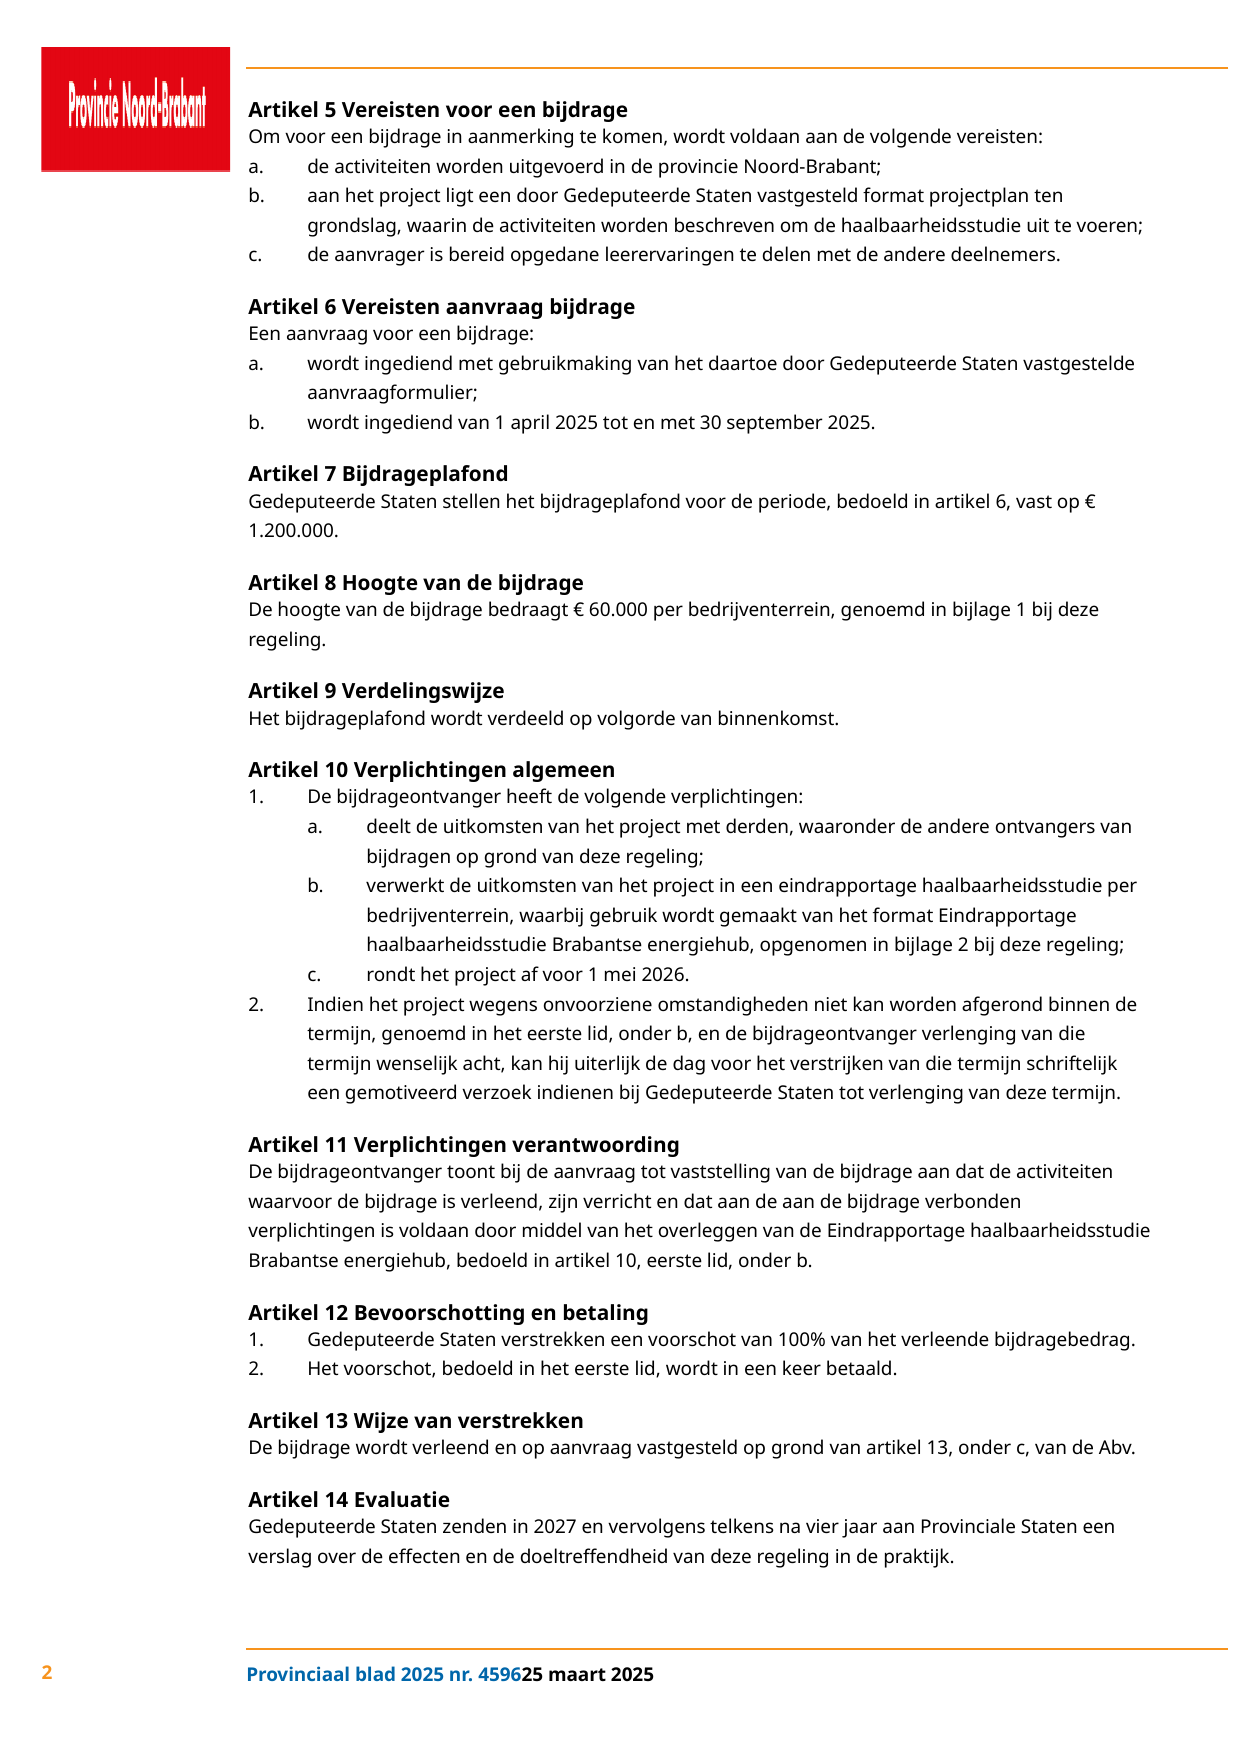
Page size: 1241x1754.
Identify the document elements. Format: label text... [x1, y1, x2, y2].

text Artikel 13 Wijze van verstrekken [248, 1406, 1152, 1434]
text Artikel 9 Verdelingswijze [248, 676, 1152, 705]
list deelt de uitkomsten van het project met derden, waaronder de andere ontvangers van bijdragen op grond van deze regeling; [307, 813, 1152, 869]
text De hoogte van de bijdrage bedraagt € 60.000 per bedrijventerrein, genoemd in bijlage 1 bij deze regeling. [248, 596, 1152, 652]
list aan het project ligt een door Gedeputeerde Staten vastgesteld format projectplan ten grondslag, waarin de activiteiten worden beschreven om de haalbaarheidsstudie uit te voeren; [248, 182, 1152, 238]
list wordt ingediend met gebruikmaking van het daartoe door Gedeputeerde Staten vastgestelde aanvraagformulier; [248, 350, 1152, 405]
list Indien het project wegens onvoorziene omstandigheden niet kan worden afgerond binnen de termijn, genoemd in het eerste lid, onder b, en de bijdrageontvanger verlenging van die termijn wenselijk acht, kan hij uiterlijk de dag voor het verstrijken van die termijn schriftelijk een gemotiveerd verzoek indienen bij Gedeputeerde Staten tot verlenging van deze termijn. [248, 991, 1152, 1105]
text Een aanvraag voor een bijdrage: [248, 320, 1152, 346]
text Gedeputeerde Staten stellen het bijdrageplafond voor de periode, bedoeld in artikel 6, vast op € 1.200.000. [248, 488, 1152, 543]
text Artikel 6 Vereisten aanvraag bijdrage [248, 292, 1152, 320]
text Artikel 10 Verplichtingen algemeen [248, 755, 1152, 784]
text Artikel 8 Hoogte van de bijdrage [248, 568, 1152, 596]
picture [41, 47, 231, 172]
text Artikel 11 Verplichtingen verantwoording [248, 1130, 1152, 1158]
text De bijdrage wordt verleend en op aanvraag vastgesteld op grond van artikel 13, onder c, van de Abv. [248, 1434, 1152, 1460]
list de activiteiten worden uitgevoerd in de provincie Noord-Brabant; [248, 153, 1152, 178]
list Het voorschot, bedoeld in het eerste lid, wordt in een keer betaald. [248, 1356, 1152, 1381]
list de aanvrager is bereid opgedane leerervaringen te delen met de andere deelnemers. [248, 242, 1152, 267]
text Artikel 14 Evaluatie [248, 1485, 1152, 1513]
list verwerkt de uitkomsten van het project in een eindrapportage haalbaarheidsstudie per bedrijventerrein, waarbij gebruik wordt gemaakt van het format Eindrapportage haalbaarheidsstudie Brabantse energiehub, opgenomen in bijlage 2 bij deze regeling; [307, 872, 1152, 957]
text Artikel 12 Bevoorschotting en betaling [248, 1298, 1152, 1326]
list De bijdrageontvanger heeft de volgende verplichtingen: [248, 784, 1152, 809]
list Gedeputeerde Staten verstrekken een voorschot van 100% van het verleende bijdragebedrag. [248, 1326, 1152, 1352]
list rondt het project af voor 1 mei 2026. [307, 961, 1152, 987]
list wordt ingediend van 1 april 2025 tot en met 30 september 2025. [248, 409, 1152, 435]
text Het bijdrageplafond wordt verdeeld op volgorde van binnenkomst. [248, 705, 1152, 731]
text De bijdrageontvanger toont bij de aanvraag tot vaststelling van de bijdrage aan dat de activiteiten waarvoor de bijdrage is verleend, zijn verricht en dat aan de aan de bijdrage verbonden verplichtingen is voldaan door middel van het overleggen van de Eindrapportage haalbaarheidsstudie Brabantse energiehub, bedoeld in artikel 10, eerste lid, onder b. [248, 1158, 1152, 1273]
text Artikel 5 Vereisten voor een bijdrage [248, 95, 1152, 123]
text Artikel 7 Bijdrageplafond [248, 459, 1152, 488]
text Gedeputeerde Staten zenden in 2027 en vervolgens telkens na vier jaar aan Provinciale Staten een verslag over de effecten en de doeltreffendheid van deze regeling in de praktijk. [248, 1513, 1152, 1569]
text Om voor een bijdrage in aanmerking te komen, wordt voldaan aan de volgende vereisten: [248, 123, 1152, 149]
